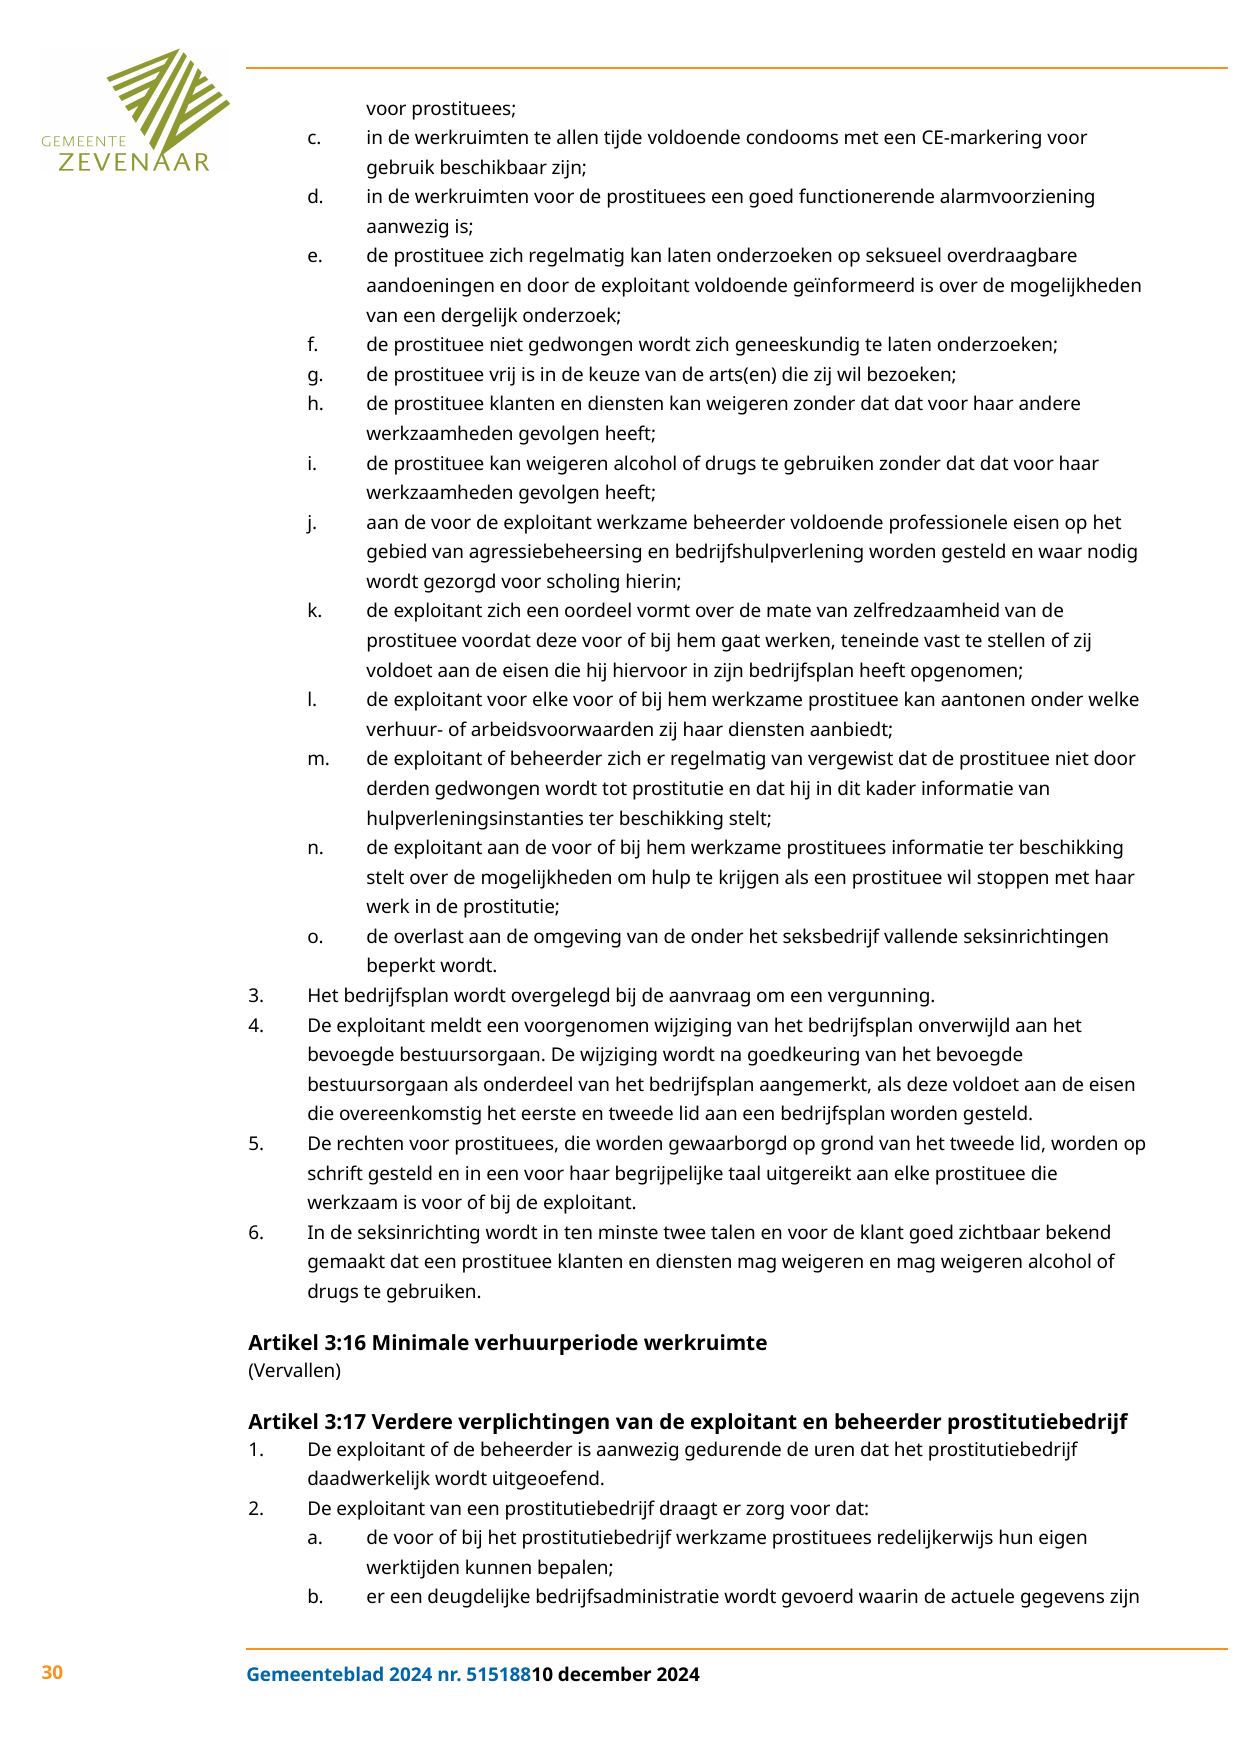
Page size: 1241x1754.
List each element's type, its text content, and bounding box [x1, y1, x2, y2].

list de prostituee niet gedwongen wordt zich geneeskundig te laten onderzoeken; [307, 331, 1152, 357]
list de overlast aan de omgeving van de onder het seksbedrijf vallende seksinrichtingen beperkt wordt. [307, 923, 1152, 978]
list Het bedrijfsplan wordt overgelegd bij de aanvraag om een vergunning. [248, 982, 1152, 1008]
text (Vervallen) [248, 1357, 1152, 1383]
list in de werkruimten voor de prostituees een goed functionerende alarmvoorziening aanwezig is; [307, 183, 1152, 239]
list De exploitant of de beheerder is aanwezig gedurende de uren dat het prostitutiebedrijf daadwerkelijk wordt uitgeoefend. [248, 1436, 1152, 1491]
list De rechten voor prostituees, die worden gewaarborgd op grond van het tweede lid, worden op schrift gesteld en in een voor haar begrijpelijke taal uitgereikt aan elke prostituee die werkzaam is voor of bij de exploitant. [248, 1130, 1152, 1215]
list De exploitant meldt een voorgenomen wijziging van het bedrijfsplan onverwijld aan het bevoegde bestuursorgaan. De wijziging wordt na goedkeuring van het bevoegde bestuursorgaan als onderdeel van het bedrijfsplan aangemerkt, als deze voldoet aan de eisen die overeenkomstig het eerste en tweede lid aan een bedrijfsplan worden gesteld. [248, 1012, 1152, 1126]
list de prostituee klanten en diensten kan weigeren zonder dat dat voor haar andere werkzaamheden gevolgen heeft; [307, 391, 1152, 446]
list voor prostituees; [307, 95, 1152, 121]
list De exploitant van een prostitutiebedrijf draagt er zorg voor dat: [248, 1495, 1152, 1521]
list de prostituee zich regelmatig kan laten onderzoeken op seksueel overdraagbare aandoeningen en door de exploitant voldoende geïnformeerd is over de mogelijkheden van een dergelijk onderzoek; [307, 243, 1152, 328]
list er een deugdelijke bedrijfsadministratie wordt gevoerd waarin de actuele gegevens zijn [307, 1584, 1152, 1609]
list de exploitant of beheerder zich er regelmatig van vergewist dat de prostituee niet door derden gedwongen wordt tot prostitutie en dat hij in dit kader informatie van hulpverleningsinstanties ter beschikking stelt; [307, 746, 1152, 831]
list aan de voor de exploitant werkzame beheerder voldoende professionele eisen op het gebied van agressiebeheersing en bedrijfshulpverlening worden gesteld en waar nodig wordt gezorgd voor scholing hierin; [307, 509, 1152, 594]
list In de seksinrichting wordt in ten minste twee talen en voor de klant goed zichtbaar bekend gemaakt dat een prostituee klanten en diensten mag weigeren en mag weigeren alcohol of drugs te gebruiken. [248, 1219, 1152, 1304]
picture [41, 47, 231, 172]
list de prostituee kan weigeren alcohol of drugs te gebruiken zonder dat dat voor haar werkzaamheden gevolgen heeft; [307, 450, 1152, 505]
list de voor of bij het prostitutiebedrijf werkzame prostituees redelijkerwijs hun eigen werktijden kunnen bepalen; [307, 1524, 1152, 1580]
list in de werkruimten te allen tijde voldoende condooms met een CE-markering voor gebruik beschikbaar zijn; [307, 124, 1152, 180]
list de exploitant aan de voor of bij hem werkzame prostituees informatie ter beschikking stelt over de mogelijkheden om hulp te krijgen als een prostituee wil stoppen met haar werk in de prostitutie; [307, 834, 1152, 919]
list de prostituee vrij is in de keuze van de arts(en) die zij wil bezoeken; [307, 361, 1152, 387]
list de exploitant zich een oordeel vormt over de mate van zelfredzaamheid van de prostituee voordat deze voor of bij hem gaat werken, teneinde vast te stellen of zij voldoet aan de eisen die hij hiervoor in zijn bedrijfsplan heeft opgenomen; [307, 598, 1152, 683]
text Artikel 3:17 Verdere verplichtingen van de exploitant en beheerder prostitutiebedrijf [248, 1407, 1152, 1436]
text Artikel 3:16 Minimale verhuurperiode werkruimte [248, 1328, 1152, 1357]
list de exploitant voor elke voor of bij hem werkzame prostituee kan aantonen onder welke verhuur- of arbeidsvoorwaarden zij haar diensten aanbiedt; [307, 686, 1152, 742]
